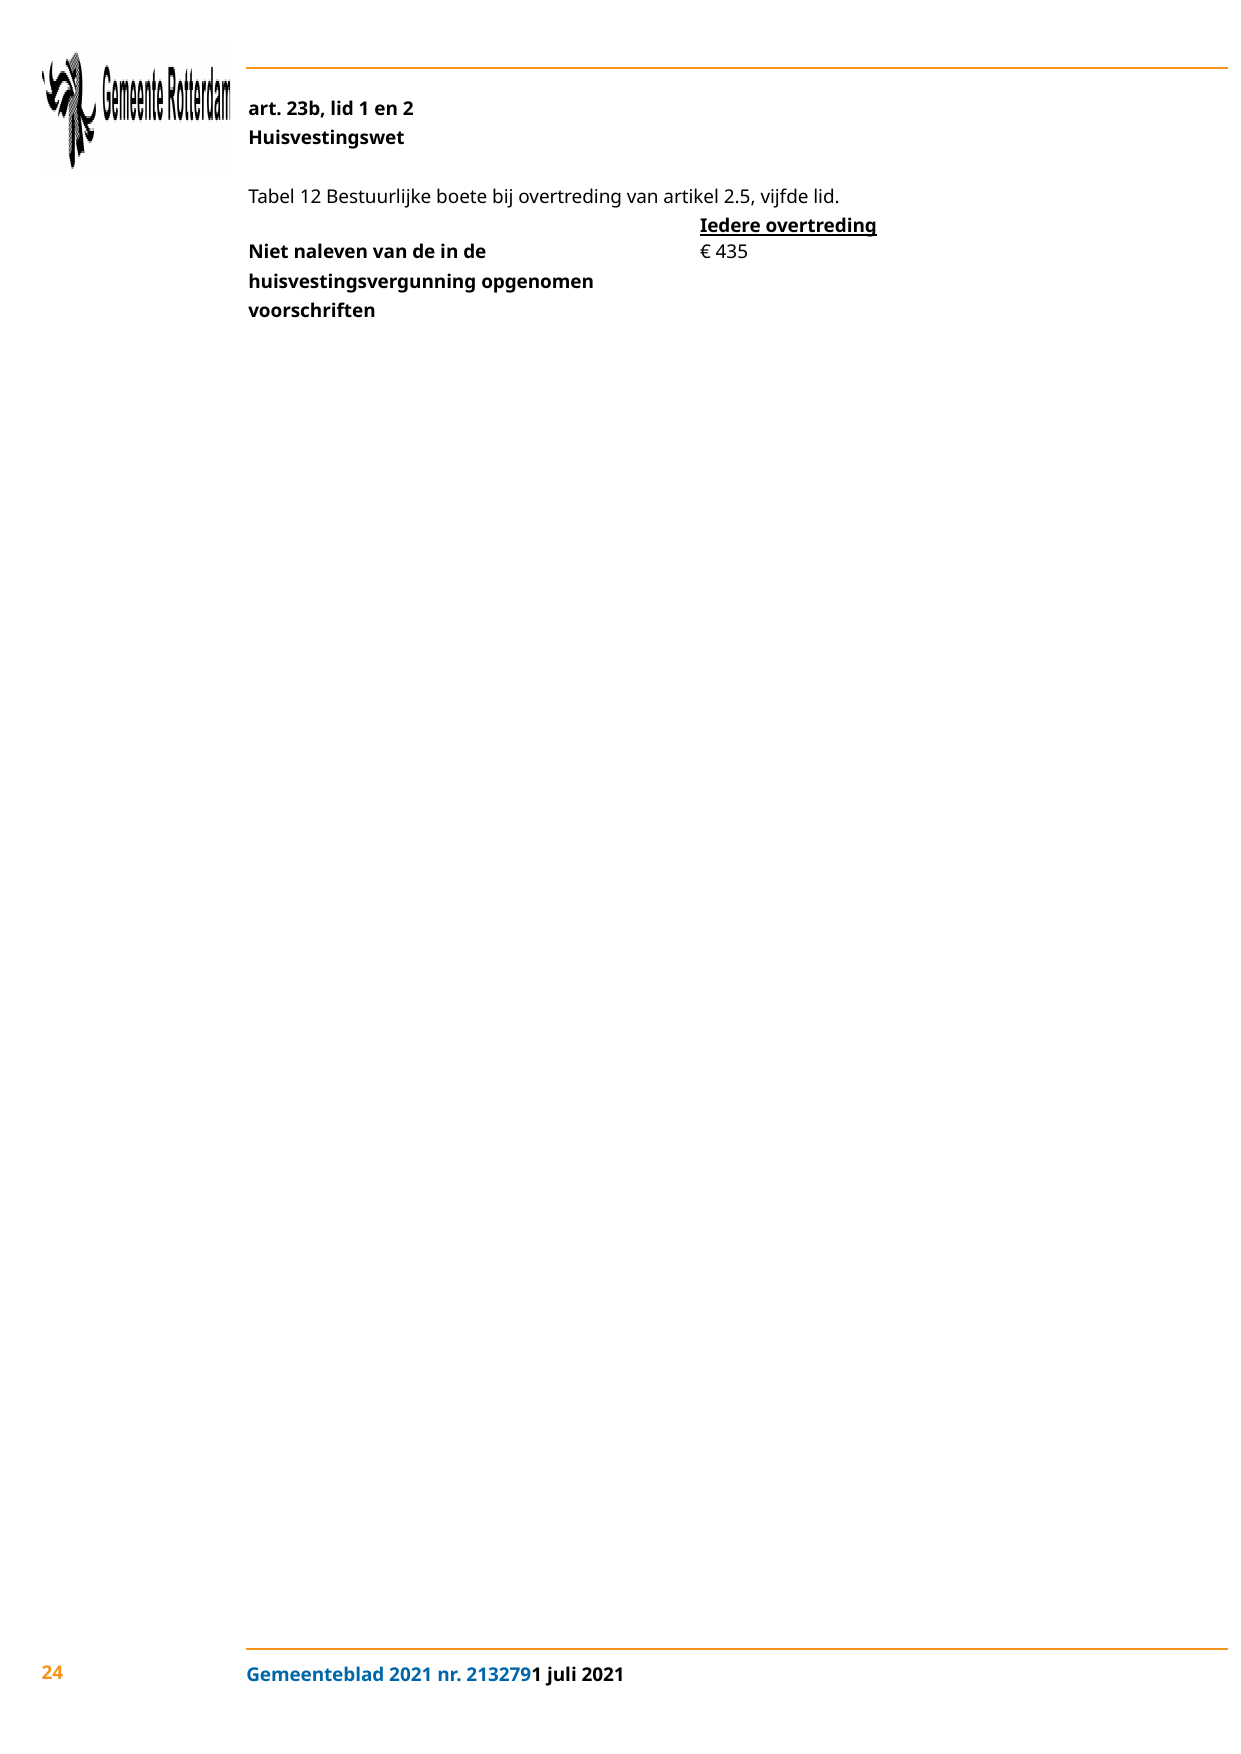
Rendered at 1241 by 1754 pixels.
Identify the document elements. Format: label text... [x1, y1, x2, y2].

table_header Iedere overtreding [700, 213, 1152, 238]
table_cell art. 23b, lid 1 en 2 Huisvestingswet [248, 95, 429, 150]
table_header [248, 213, 700, 238]
table_cell [971, 95, 1152, 150]
text Tabel 12 Bestuurlijke boete bij overtreding van artikel 2.5, vijfde lid. [248, 183, 1152, 209]
table_cell [790, 95, 971, 150]
picture [41, 47, 231, 172]
table_cell [429, 95, 609, 150]
table_cell [609, 95, 790, 150]
table_cell Niet naleven van de in de huisvestingsvergunning opgenomen voorschriften [248, 238, 700, 323]
table_cell € 435 [700, 238, 1152, 323]
